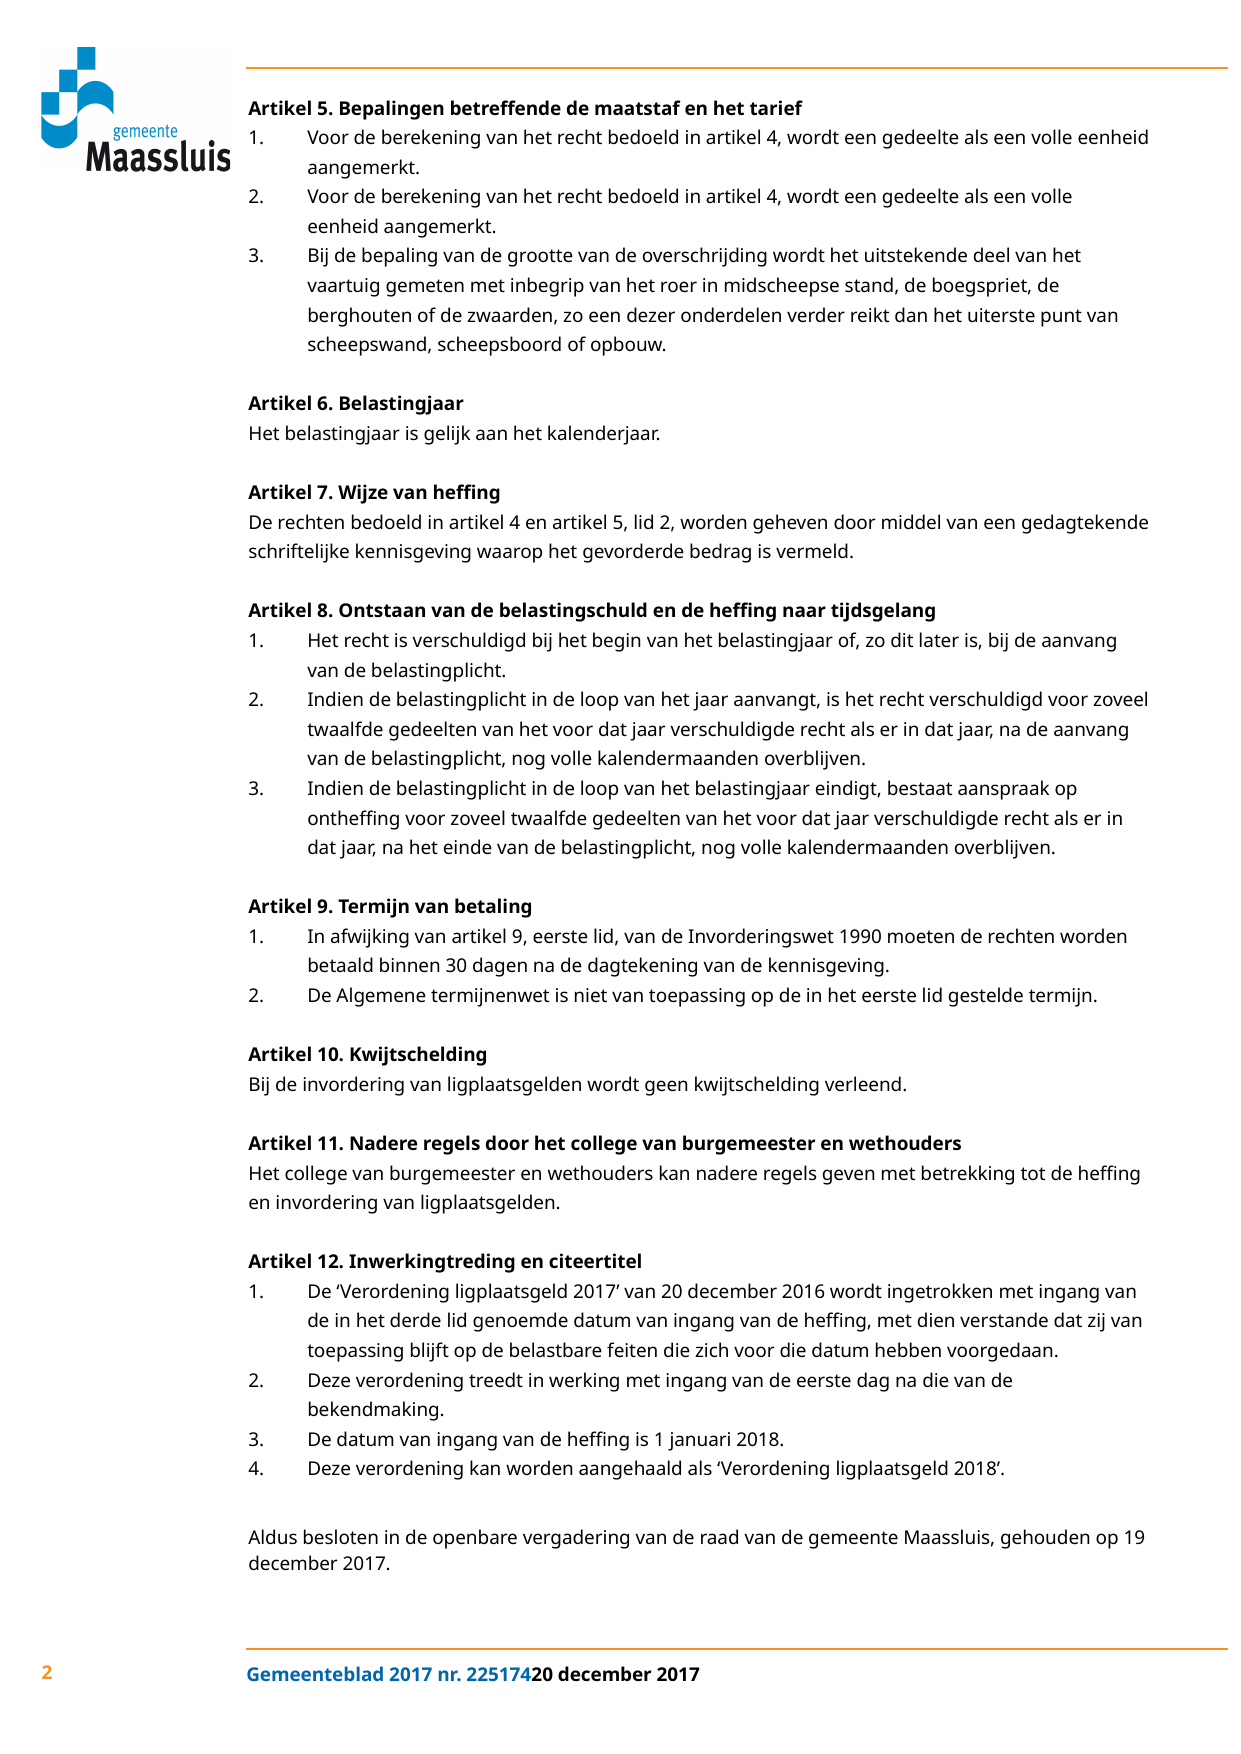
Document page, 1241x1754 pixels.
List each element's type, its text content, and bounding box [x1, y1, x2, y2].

text Artikel 10. Kwijtschelding [248, 1041, 1152, 1067]
list Voor de berekening van het recht bedoeld in artikel 4, wordt een gedeelte als een volle eenheid aangemerkt. [248, 183, 1152, 239]
list De ‘Verordening ligplaatsgeld 2017’ van 20 december 2016 wordt ingetrokken met ingang van de in het derde lid genoemde datum van ingang van de heffing, met dien verstande dat zij van toepassing blijft op de belastbare feiten die zich voor die datum hebben voorgedaan. [248, 1278, 1152, 1363]
text Artikel 6. Belastingjaar [248, 391, 1152, 416]
text De rechten bedoeld in artikel 4 en artikel 5, lid 2, worden geheven door middel van een gedagtekende schriftelijke kennisgeving waarop het gevorderde bedrag is vermeld. [248, 509, 1152, 564]
list De datum van ingang van de heffing is 1 januari 2018. [248, 1426, 1152, 1452]
text Aldus besloten in de openbare vergadering van de raad van de gemeente Maassluis, gehouden op 19 december 2017. [248, 1524, 1152, 1576]
list Deze verordening kan worden aangehaald als ‘Verordening ligplaatsgeld 2018’. [248, 1456, 1152, 1481]
list Deze verordening treedt in werking met ingang van de eerste dag na die van de bekendmaking. [248, 1367, 1152, 1422]
list Indien de belastingplicht in de loop van het belastingjaar eindigt, bestaat aanspraak op ontheffing voor zoveel twaalfde gedeelten van het voor dat jaar verschuldigde recht als er in dat jaar, na het einde van de belastingplicht, nog volle kalendermaanden overblijven. [248, 775, 1152, 860]
list Indien de belastingplicht in de loop van het jaar aanvangt, is het recht verschuldigd voor zoveel twaalfde gedeelten van het voor dat jaar verschuldigde recht als er in dat jaar, na de aanvang van de belastingplicht, nog volle kalendermaanden overblijven. [248, 686, 1152, 771]
list Het recht is verschuldigd bij het begin van het belastingjaar of, zo dit later is, bij de aanvang van de belastingplicht. [248, 627, 1152, 683]
list Bij de bepaling van de grootte van de overschrijding wordt het uitstekende deel van het vaartuig gemeten met inbegrip van het roer in midscheepse stand, de boegspriet, de berghouten of de zwaarden, zo een dezer onderdelen verder reikt dan het uiterste punt van scheepswand, scheepsboord of opbouw. [248, 243, 1152, 357]
text Artikel 11. Nadere regels door het college van burgemeester en wethouders [248, 1130, 1152, 1156]
text Artikel 12. Inwerkingtreding en citeertitel [248, 1248, 1152, 1274]
picture [41, 47, 77, 92]
list De Algemene termijnenwet is niet van toepassing op de in het eerste lid gestelde termijn. [248, 982, 1152, 1008]
text Artikel 5. Bepalingen betreffende de maatstaf en het tarief [248, 95, 1152, 121]
text Artikel 7. Wijze van heffing [248, 479, 1152, 505]
list In afwijking van artikel 9, eerste lid, van de Invorderingswet 1990 moeten de rechten worden betaald binnen 30 dagen na de dagtekening van de kennisgeving. [248, 923, 1152, 978]
text Het belastingjaar is gelijk aan het kalenderjaar. [248, 420, 1152, 446]
text Artikel 9. Termijn van betaling [248, 893, 1152, 919]
text Bij de invordering van ligplaatsgelden wordt geen kwijtschelding verleend. [248, 1071, 1152, 1097]
picture [41, 47, 231, 172]
text Het college van burgemeester en wethouders kan nadere regels geven met betrekking tot de heffing en invordering van ligplaatsgelden. [248, 1160, 1152, 1215]
list Voor de berekening van het recht bedoeld in artikel 4, wordt een gedeelte als een volle eenheid aangemerkt. [248, 124, 1152, 180]
text Artikel 8. Ontstaan van de belastingschuld en de heffing naar tijdsgelang [248, 598, 1152, 623]
